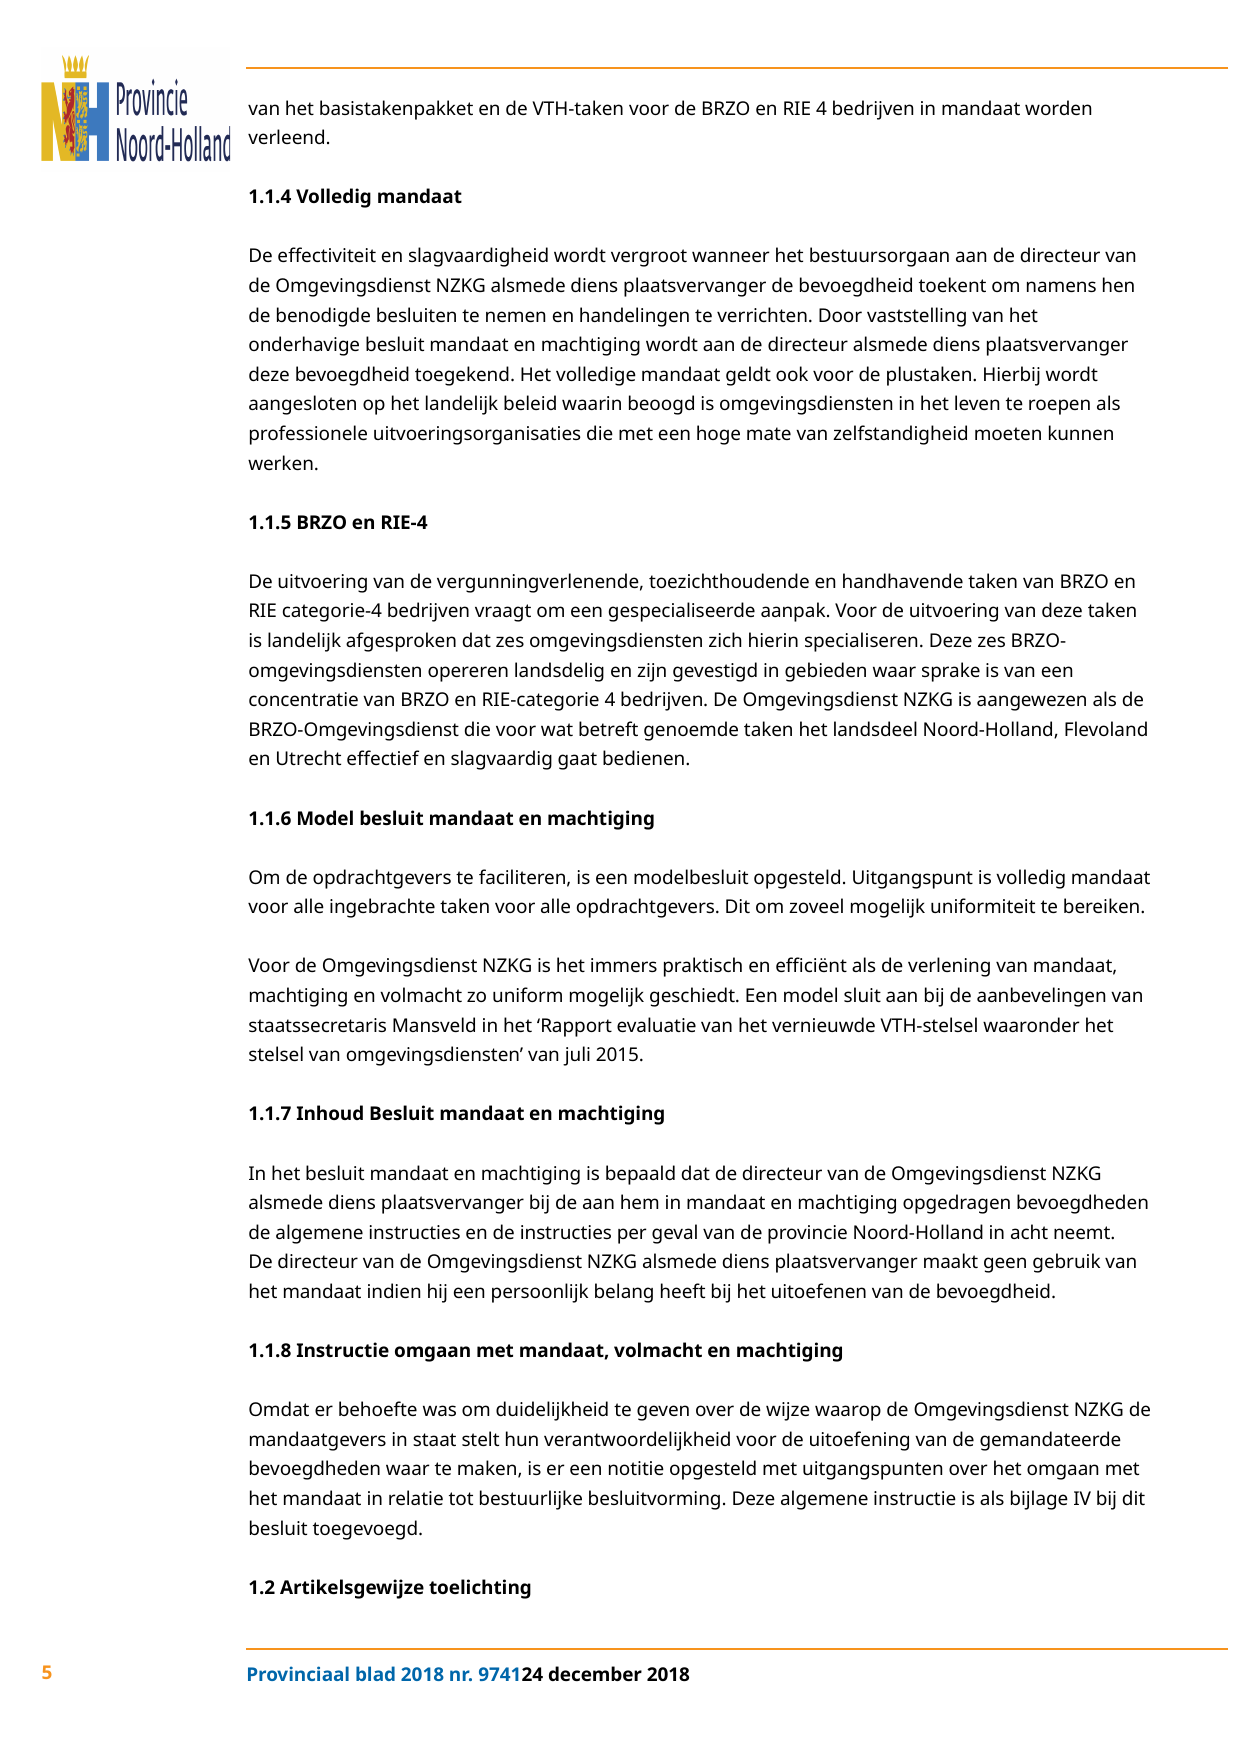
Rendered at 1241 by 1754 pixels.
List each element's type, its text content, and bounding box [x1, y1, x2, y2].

text 1.1.5 BRZO en RIE-4 [248, 509, 1152, 535]
text 1.1.6 Model besluit mandaat en machtiging [248, 805, 1152, 831]
text 1.1.4 Volledig mandaat [248, 183, 1152, 209]
picture [41, 47, 231, 172]
text De uitvoering van de vergunningverlenende, toezichthoudende en handhavende taken van BRZO en RIE categorie-4 bedrijven vraagt om een gespecialiseerde aanpak. Voor de uitvoering van deze taken is landelijk afgesproken dat zes omgevingsdiensten zich hierin specialiseren. Deze zes BRZO-omgevingsdiensten opereren landsdelig en zijn gevestigd in gebieden waar sprake is van een concentratie van BRZO en RIE-categorie 4 bedrijven. De Omgevingsdienst NZKG is aangewezen als de BRZO-Omgevingsdienst die voor wat betreft genoemde taken het landsdeel Noord-Holland, Flevoland en Utrecht effectief en slagvaardig gaat bedienen. [248, 568, 1152, 771]
text De effectiviteit en slagvaardigheid wordt vergroot wanneer het bestuursorgaan aan de directeur van de Omgevingsdienst NZKG alsmede diens plaatsvervanger de bevoegdheid toekent om namens hen de benodigde besluiten te nemen en handelingen te verrichten. Door vaststelling van het onderhavige besluit mandaat en machtiging wordt aan de directeur alsmede diens plaatsvervanger deze bevoegdheid toegekend. Het volledige mandaat geldt ook voor de plustaken. Hierbij wordt aangesloten op het landelijk beleid waarin beoogd is omgevingsdiensten in het leven te roepen als professionele uitvoeringsorganisaties die met een hoge mate van zelfstandigheid moeten kunnen werken. [248, 243, 1152, 476]
text 1.1.7 Inhoud Besluit mandaat en machtiging [248, 1101, 1152, 1126]
text 1.2 Artikelsgewijze toelichting [248, 1574, 1152, 1600]
text van het basistakenpakket en de VTH-taken voor de BRZO en RIE 4 bedrijven in mandaat worden verleend. [248, 95, 1152, 150]
text Omdat er behoefte was om duidelijkheid te geven over de wijze waarop de Omgevingsdienst NZKG de mandaatgevers in staat stelt hun verantwoordelijkheid voor de uitoefening van de gemandateerde bevoegdheden waar te maken, is er een notitie opgesteld met uitgangspunten over het omgaan met het mandaat in relatie tot bestuurlijke besluitvorming. Deze algemene instructie is als bijlage IV bij dit besluit toegevoegd. [248, 1396, 1152, 1541]
text 1.1.8 Instructie omgaan met mandaat, volmacht en machtiging [248, 1337, 1152, 1363]
text Om de opdrachtgevers te faciliteren, is een modelbesluit opgesteld. Uitgangspunt is volledig mandaat voor alle ingebrachte taken voor alle opdrachtgevers. Dit om zoveel mogelijk uniformiteit te bereiken. [248, 864, 1152, 919]
text In het besluit mandaat en machtiging is bepaald dat de directeur van de Omgevingsdienst NZKG alsmede diens plaatsvervanger bij de aan hem in mandaat en machtiging opgedragen bevoegdheden de algemene instructies en de instructies per geval van de provincie Noord-Holland in acht neemt. [248, 1160, 1152, 1245]
text Voor de Omgevingsdienst NZKG is het immers praktisch en efficiënt als de verlening van mandaat, machtiging en volmacht zo uniform mogelijk geschiedt. Een model sluit aan bij de aanbevelingen van staatssecretaris Mansveld in het ‘Rapport evaluatie van het vernieuwde VTH-stelsel waaronder het stelsel van omgevingsdiensten’ van juli 2015. [248, 953, 1152, 1067]
text De directeur van de Omgevingsdienst NZKG alsmede diens plaatsvervanger maakt geen gebruik van het mandaat indien hij een persoonlijk belang heeft bij het uitoefenen van de bevoegdheid. [248, 1248, 1152, 1304]
